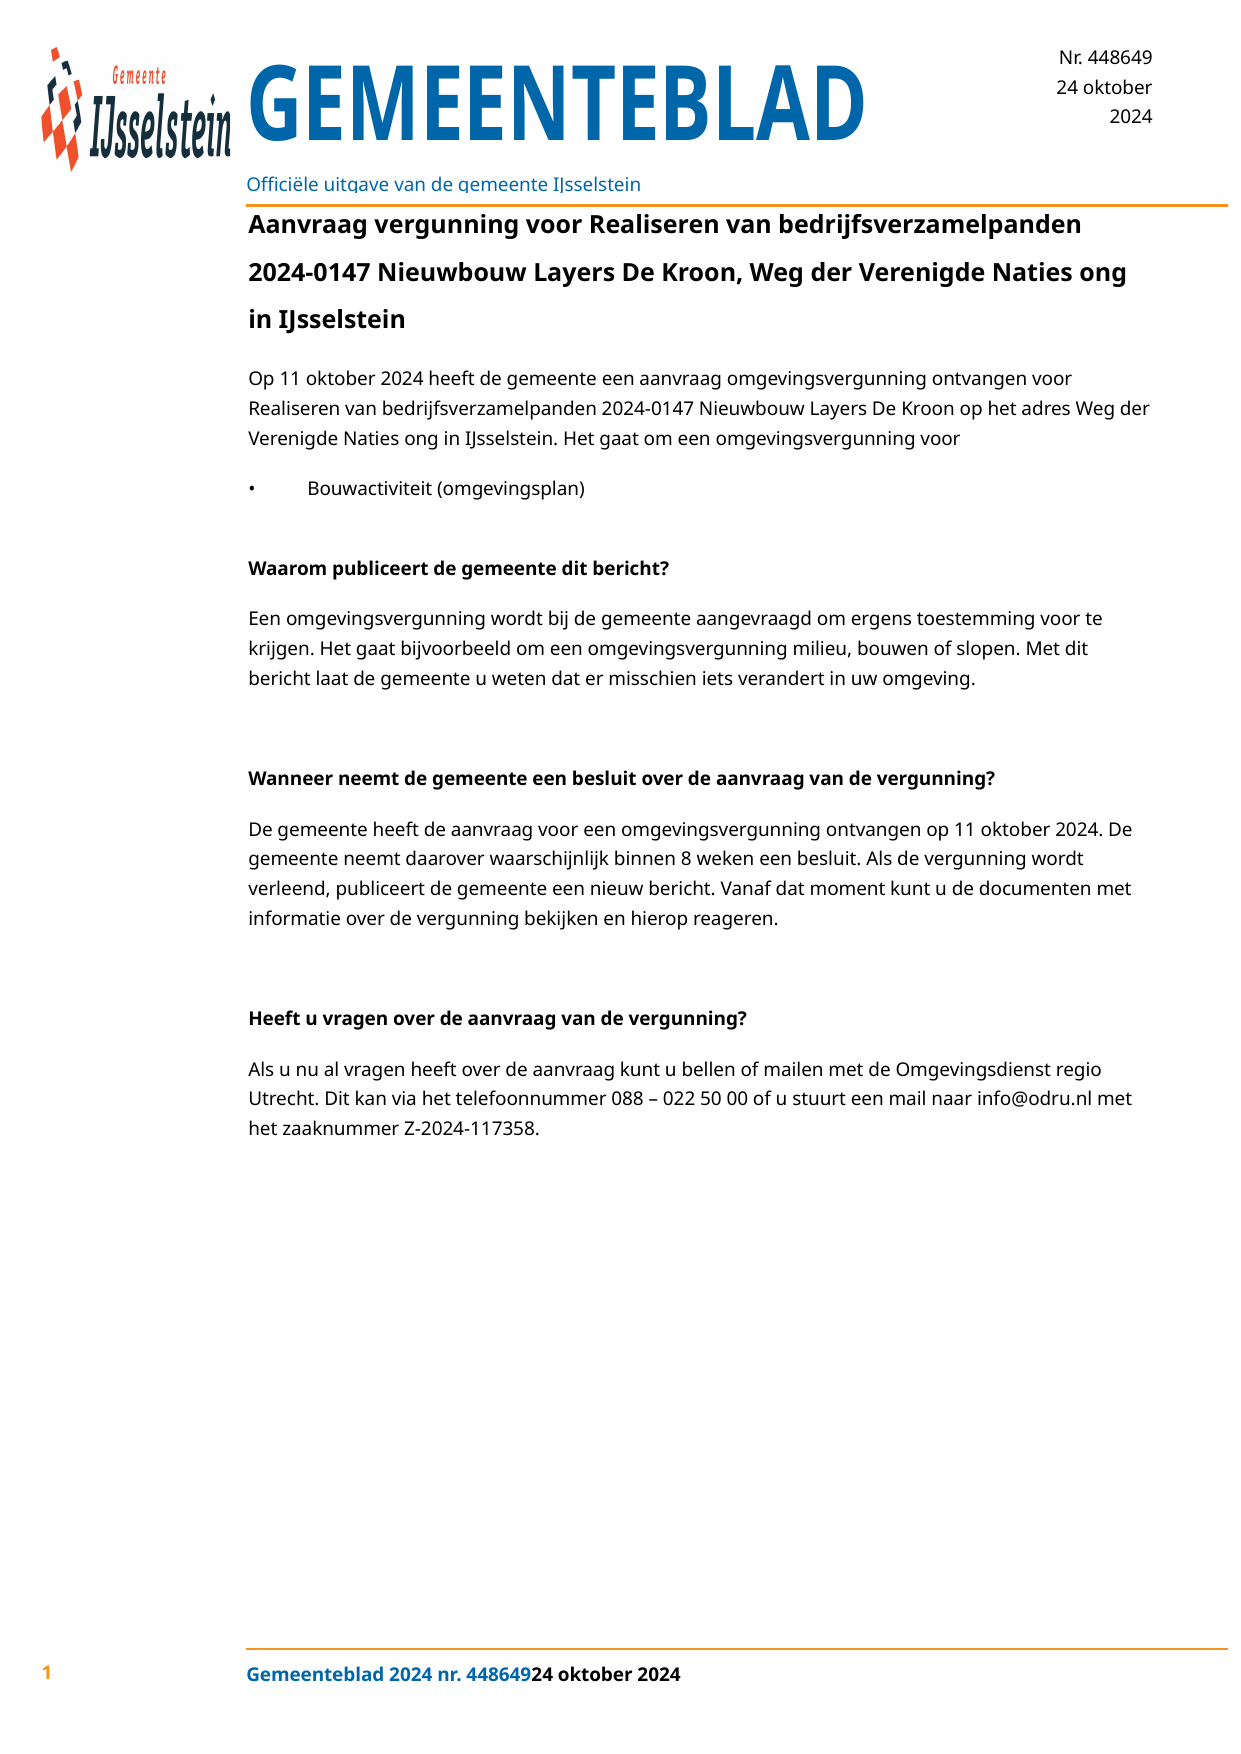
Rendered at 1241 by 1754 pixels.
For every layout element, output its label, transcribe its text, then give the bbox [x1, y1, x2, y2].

text Aanvraag vergunning voor Realiseren van bedrijfsverzamelpanden 2024-0147 Nieuwbouw Layers De Kroon, Weg der Verenigde Naties ong in IJsselstein [248, 207, 1152, 336]
text Waarom publiceert de gemeente dit bericht? [248, 555, 1152, 581]
text De gemeente heeft de aanvraag voor een omgevingsvergunning ontvangen op 11 oktober 2024. De gemeente neemt daarover waarschijnlijk binnen 8 weken een besluit. Als de vergunning wordt verleend, publiceert de gemeente een nieuw bericht. Vanaf dat moment kunt u de documenten met informatie over de vergunning bekijken en hierop reageren. [248, 816, 1152, 930]
text Als u nu al vragen heeft over de aanvraag kunt u bellen of mailen met de Omgevingsdienst regio Utrecht. Dit kan via het telefoonnummer 088 – 022 50 00 of u stuurt een mail naar info@odru.nl met het zaaknummer Z-2024-117358. [248, 1056, 1152, 1141]
text Op 11 oktober 2024 heeft de gemeente een aanvraag omgevingsvergunning ontvangen voor Realiseren van bedrijfsverzamelpanden 2024-0147 Nieuwbouw Layers De Kroon op het adres Weg der Verenigde Naties ong in IJsselstein. Het gaat om een omgevingsvergunning voor [248, 366, 1152, 450]
text Wanneer neemt de gemeente een besluit over de aanvraag van de vergunning? [248, 766, 1152, 791]
list Bouwactiviteit (omgevingsplan) [248, 475, 1152, 501]
picture [41, 47, 231, 172]
text Heeft u vragen over de aanvraag van de vergunning? [248, 1006, 1152, 1031]
text Een omgevingsvergunning wordt bij de gemeente aangevraagd om ergens toestemming voor te krijgen. Het gaat bijvoorbeeld om een omgevingsvergunning milieu, bouwen of slopen. Met dit bericht laat de gemeente u weten dat er misschien iets verandert in uw omgeving. [248, 606, 1152, 690]
